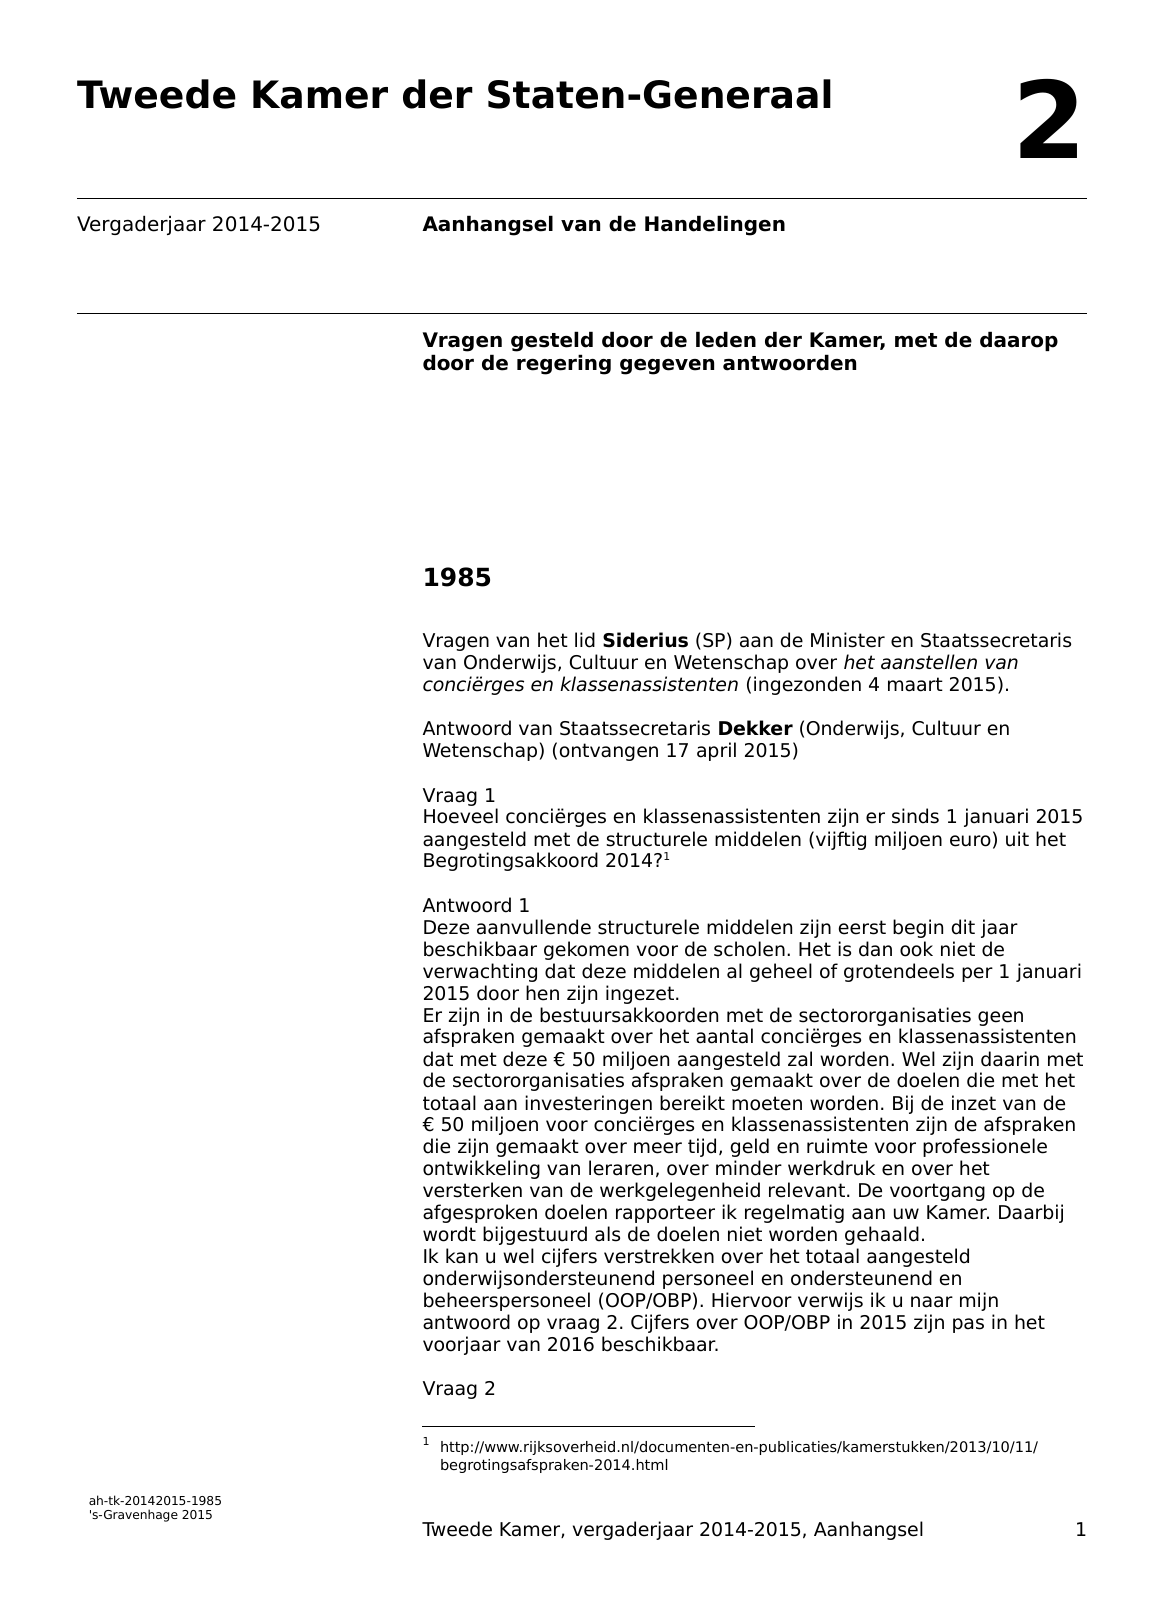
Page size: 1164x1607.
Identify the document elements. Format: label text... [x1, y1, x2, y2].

text Vragen van het lid Siderius (SP) aan de Minister en Staatssecretaris van Onderwijs, Cultuur en Wetenschap over het aanstellen van conciërges en klassenassistenten (ingezonden 4 maart 2015). [422, 630, 1087, 696]
text Antwoord 1 [422, 894, 1087, 917]
table_cell [77, 314, 422, 375]
text Er zijn in de bestuursakkoorden met de sectororganisaties geen afspraken gemaakt over het aantal conciërges en klassenassistenten dat met deze € 50 miljoen aangesteld zal worden. Wel zijn daarin met de sectororganisaties afspraken gemaakt over de doelen die met het totaal aan investeringen bereikt moeten worden. Bij de inzet van de € 50 miljoen voor conciërges en klassenassistenten zijn de afspraken die zijn gemaakt over meer tijd, geld en ruimte voor professionele ontwikkeling van leraren, over minder werkdruk en over het versterken van de werkgelegenheid relevant. De voortgang op de afgesproken doelen rapporteer ik regelmatig aan uw Kamer. Daarbij wordt bijgestuurd als de doelen niet worden gehaald. [422, 1004, 1087, 1246]
text Ik kan u wel cijfers verstrekken over het totaal aangesteld onderwijsondersteunend personeel en ondersteunend en beheerspersoneel (OOP/OBP). Hiervoor verwijs ik u naar mijn antwoord op vraag 2. Cijfers over OOP/OBP in 2015 zijn pas in het voorjaar van 2016 beschikbaar. [422, 1246, 1087, 1356]
text Vraag 2 [422, 1378, 1087, 1400]
table_cell Aanhangsel van de Handelingen [422, 199, 1087, 313]
table_cell Vragen gesteld door de leden der Kamer, met de daarop door de regering gegeven antwoorden [422, 314, 1087, 375]
table_header 2 [886, 59, 1087, 198]
table_cell Vergaderjaar 2014-2015 [77, 199, 422, 313]
table_header Tweede Kamer der Staten-Generaal [77, 59, 886, 198]
text Vraag 1 [422, 784, 1087, 806]
text ah-tk-20142015-1985 [88, 1494, 323, 1508]
text Deze aanvullende structurele middelen zijn eerst begin dit jaar beschikbaar gekomen voor de scholen. Het is dan ook niet de verwachting dat deze middelen al geheel of grotendeels per 1 januari 2015 door hen zijn ingezet. [422, 917, 1087, 1004]
text 1985 [422, 563, 1087, 592]
text 's-Gravenhage 2015 [88, 1508, 323, 1522]
text Hoeveel conciërges en klassenassistenten zijn er sinds 1 januari 2015 aangesteld met de structurele middelen (vijftig miljoen euro) uit het Begrotingsakkoord 2014? [422, 806, 1087, 872]
text http://www.rijksoverheid.nl/documenten-en-publicaties/kamerstukken/2013/10/11/begrotingsafspraken-2014.html [422, 1435, 1087, 1474]
text Antwoord van Staatssecretaris Dekker (Onderwijs, Cultuur en Wetenschap) (ontvangen 17 april 2015) [422, 718, 1087, 762]
